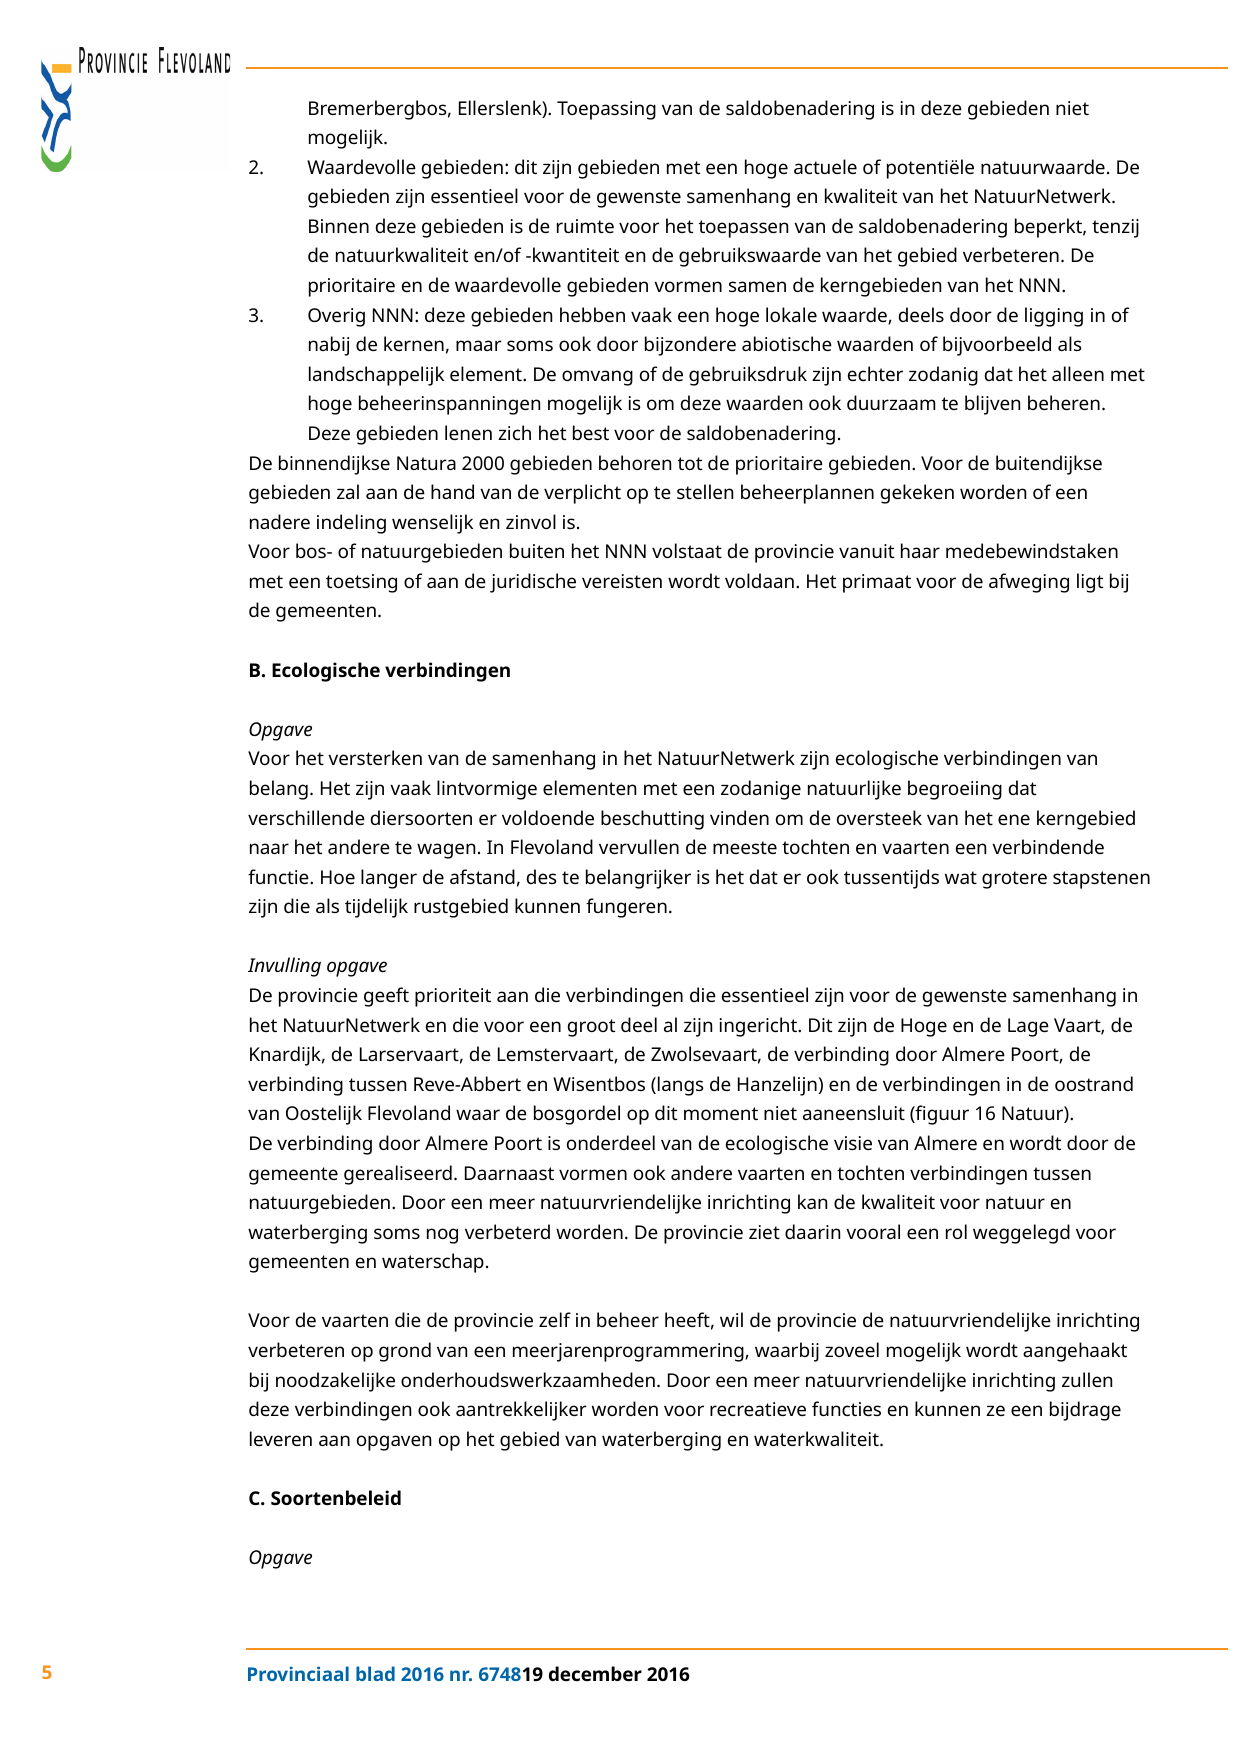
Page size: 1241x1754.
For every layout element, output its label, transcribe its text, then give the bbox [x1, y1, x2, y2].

text De verbinding door Almere Poort is onderdeel van de ecologische visie van Almere en wordt door de gemeente gerealiseerd. Daarnaast vormen ook andere vaarten en tochten verbindingen tussen natuurgebieden. Door een meer natuurvriendelijke inrichting kan de kwaliteit voor natuur en waterberging soms nog verbeterd worden. De provincie ziet daarin vooral een rol weggelegd voor gemeenten en waterschap. [248, 1130, 1152, 1274]
text Invulling opgave [248, 953, 1152, 978]
list Bremerbergbos, Ellerslenk). Toepassing van de saldobenadering is in deze gebieden niet mogelijk. [248, 95, 1152, 150]
list Waardevolle gebieden: dit zijn gebieden met een hoge actuele of potentiële natuurwaarde. De gebieden zijn essentieel voor de gewenste samenhang en kwaliteit van het NatuurNetwerk. Binnen deze gebieden is de ruimte voor het toepassen van de saldobenadering beperkt, tenzij de natuurkwaliteit en/of -kwantiteit en de gebruikswaarde van het gebied verbeteren. De prioritaire en de waardevolle gebieden vormen samen de kerngebieden van het NNN. [248, 154, 1152, 298]
text B. Ecologische verbindingen [248, 657, 1152, 683]
text Opgave [248, 716, 1152, 742]
text Voor bos- of natuurgebieden buiten het NNN volstaat de provincie vanuit haar medebewindstaken met een toetsing of aan de juridische vereisten wordt voldaan. Het primaat voor de afweging ligt bij de gemeenten. [248, 538, 1152, 623]
text De binnendijkse Natura 2000 gebieden behoren tot de prioritaire gebieden. Voor de buitendijkse gebieden zal aan de hand van de verplicht op te stellen beheerplannen gekeken worden of een nadere indeling wenselijk en zinvol is. [248, 450, 1152, 535]
text C. Soortenbeleid [248, 1485, 1152, 1511]
text Voor het versterken van de samenhang in het NatuurNetwerk zijn ecologische verbindingen van belang. Het zijn vaak lintvormige elementen met een zodanige natuurlijke begroeiing dat verschillende diersoorten er voldoende beschutting vinden om de oversteek van het ene kerngebied naar het andere te wagen. In Flevoland vervullen de meeste tochten en vaarten een verbindende functie. Hoe langer de afstand, des te belangrijker is het dat er ook tussentijds wat grotere stapstenen zijn die als tijdelijk rustgebied kunnen fungeren. [248, 746, 1152, 919]
text Voor de vaarten die de provincie zelf in beheer heeft, wil de provincie de natuurvriendelijke inrichting verbeteren op grond van een meerjarenprogrammering, waarbij zoveel mogelijk wordt aangehaakt bij noodzakelijke onderhoudswerkzaamheden. Door een meer natuurvriendelijke inrichting zullen deze verbindingen ook aantrekkelijker worden voor recreatieve functies en kunnen ze een bijdrage leveren aan opgaven op het gebied van waterberging en waterkwaliteit. [248, 1308, 1152, 1452]
list Overig NNN: deze gebieden hebben vaak een hoge lokale waarde, deels door de ligging in of nabij de kernen, maar soms ook door bijzondere abiotische waarden of bijvoorbeeld als landschappelijk element. De omvang of de gebruiksdruk zijn echter zodanig dat het alleen met hoge beheerinspanningen mogelijk is om deze waarden ook duurzaam te blijven beheren. Deze gebieden lenen zich het best voor de saldobenadering. [248, 302, 1152, 446]
picture [41, 47, 231, 172]
text De provincie geeft prioriteit aan die verbindingen die essentieel zijn voor de gewenste samenhang in het NatuurNetwerk en die voor een groot deel al zijn ingericht. Dit zijn de Hoge en de Lage Vaart, de Knardijk, de Larservaart, de Lemstervaart, de Zwolsevaart, de verbinding door Almere Poort, de verbinding tussen Reve-Abbert en Wisentbos (langs de Hanzelijn) en de verbindingen in de oostrand van Oostelijk Flevoland waar de bosgordel op dit moment niet aaneensluit (figuur 16 Natuur). [248, 982, 1152, 1126]
text Opgave [248, 1544, 1152, 1570]
